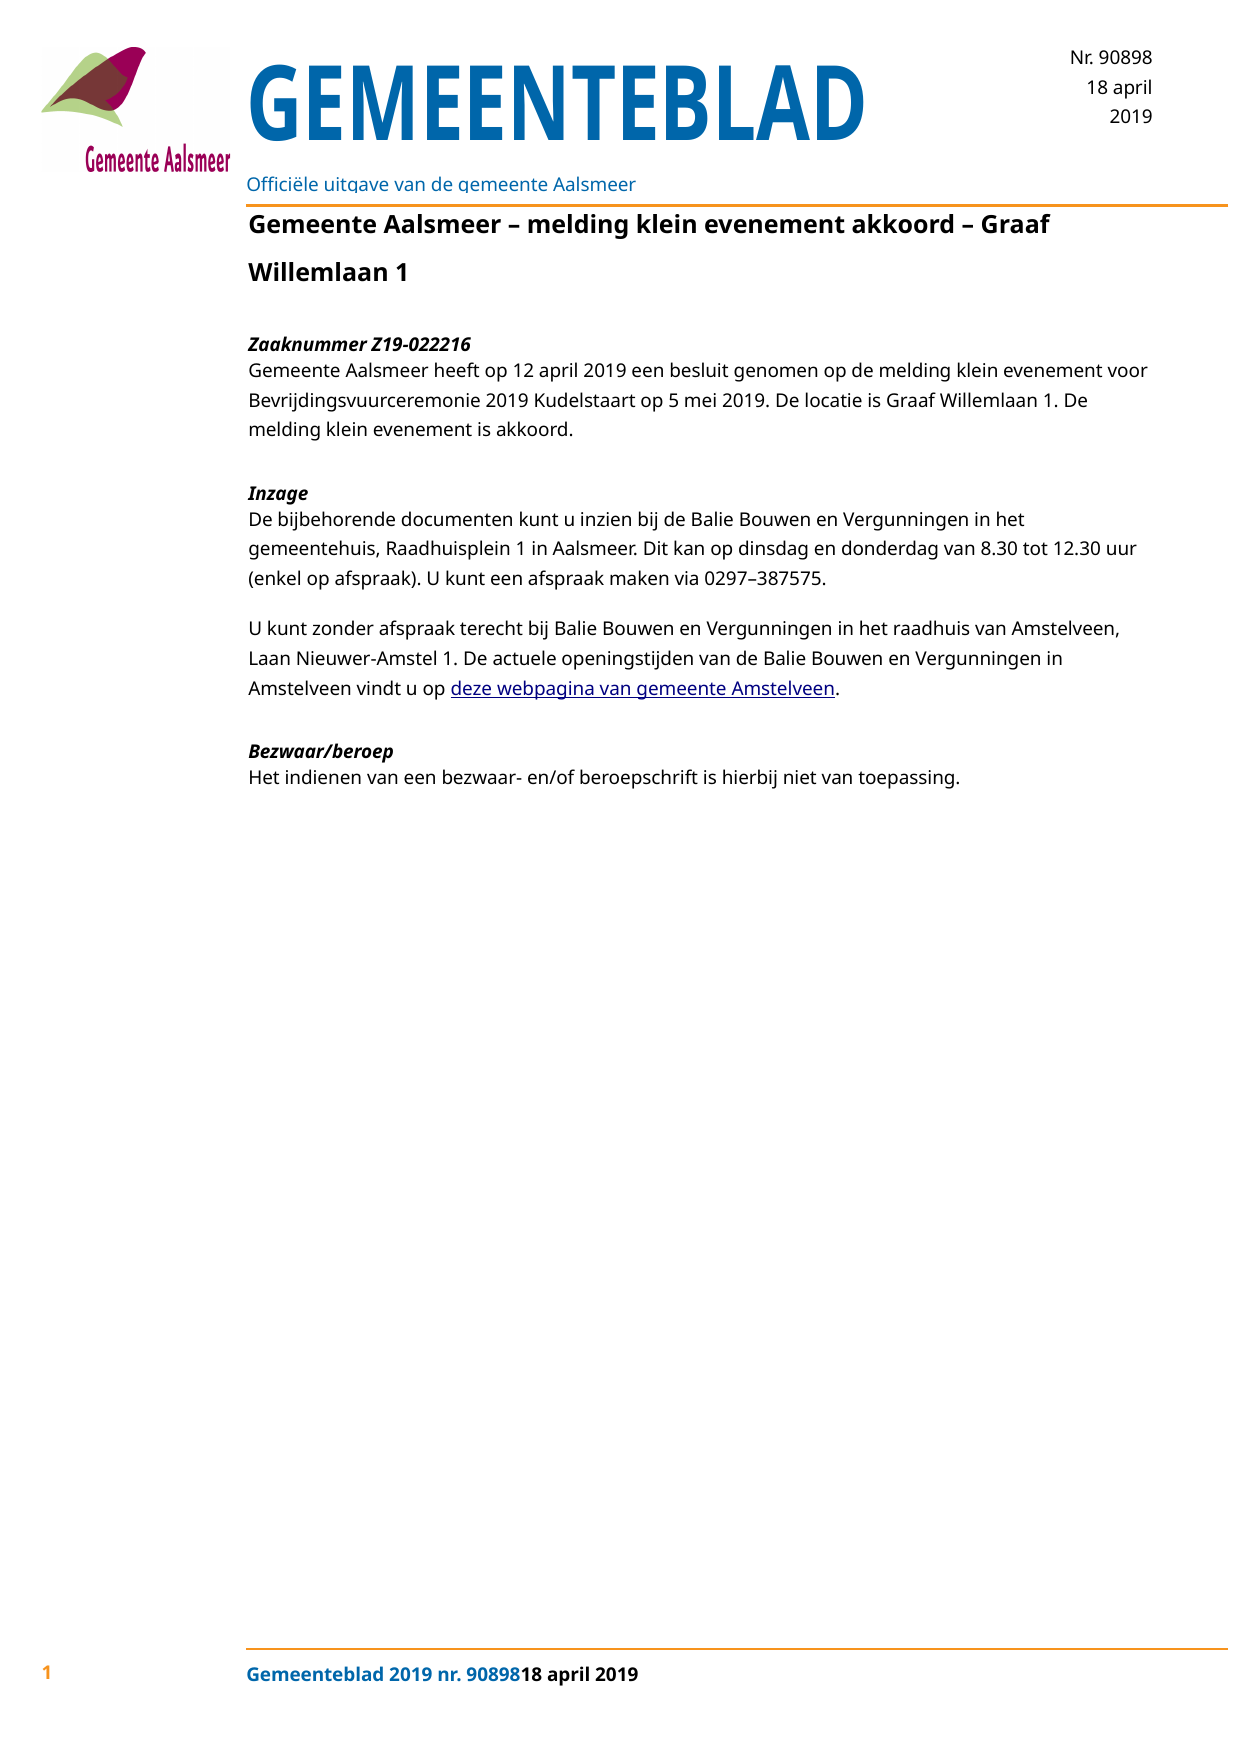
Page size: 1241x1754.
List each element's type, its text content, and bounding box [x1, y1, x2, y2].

text Bezwaar/beroep [248, 739, 1152, 764]
text De bijbehorende documenten kunt u inzien bij de Balie Bouwen en Vergunningen in het gemeentehuis, Raadhuisplein 1 in Aalsmeer. Dit kan op dinsdag en donderdag van 8.30 tot 12.30 uur (enkel op afspraak). U kunt een afspraak maken via 0297–387575. [248, 506, 1152, 591]
picture [41, 47, 231, 172]
text U kunt zonder afspraak terecht bij Balie Bouwen en Vergunningen in het raadhuis van Amstelveen, Laan Nieuwer-Amstel 1. De actuele openingstijden van de Balie Bouwen en Vergunningen in Amstelveen vindt u op deze webpagina van gemeente Amstelveen. [248, 616, 1152, 701]
text Gemeente Aalsmeer – melding klein evenement akkoord – Graaf Willemlaan 1 [248, 207, 1152, 288]
text Zaaknummer Z19-022216 [248, 331, 1152, 357]
text Gemeente Aalsmeer heeft op 12 april 2019 een besluit genomen op de melding klein evenement voor Bevrijdingsvuurceremonie 2019 Kudelstaart op 5 mei 2019. De locatie is Graaf Willemlaan 1. De melding klein evenement is akkoord. [248, 357, 1152, 442]
text Inzage [248, 480, 1152, 506]
text Het indienen van een bezwaar- en/of beroepschrift is hierbij niet van toepassing. [248, 764, 1152, 790]
